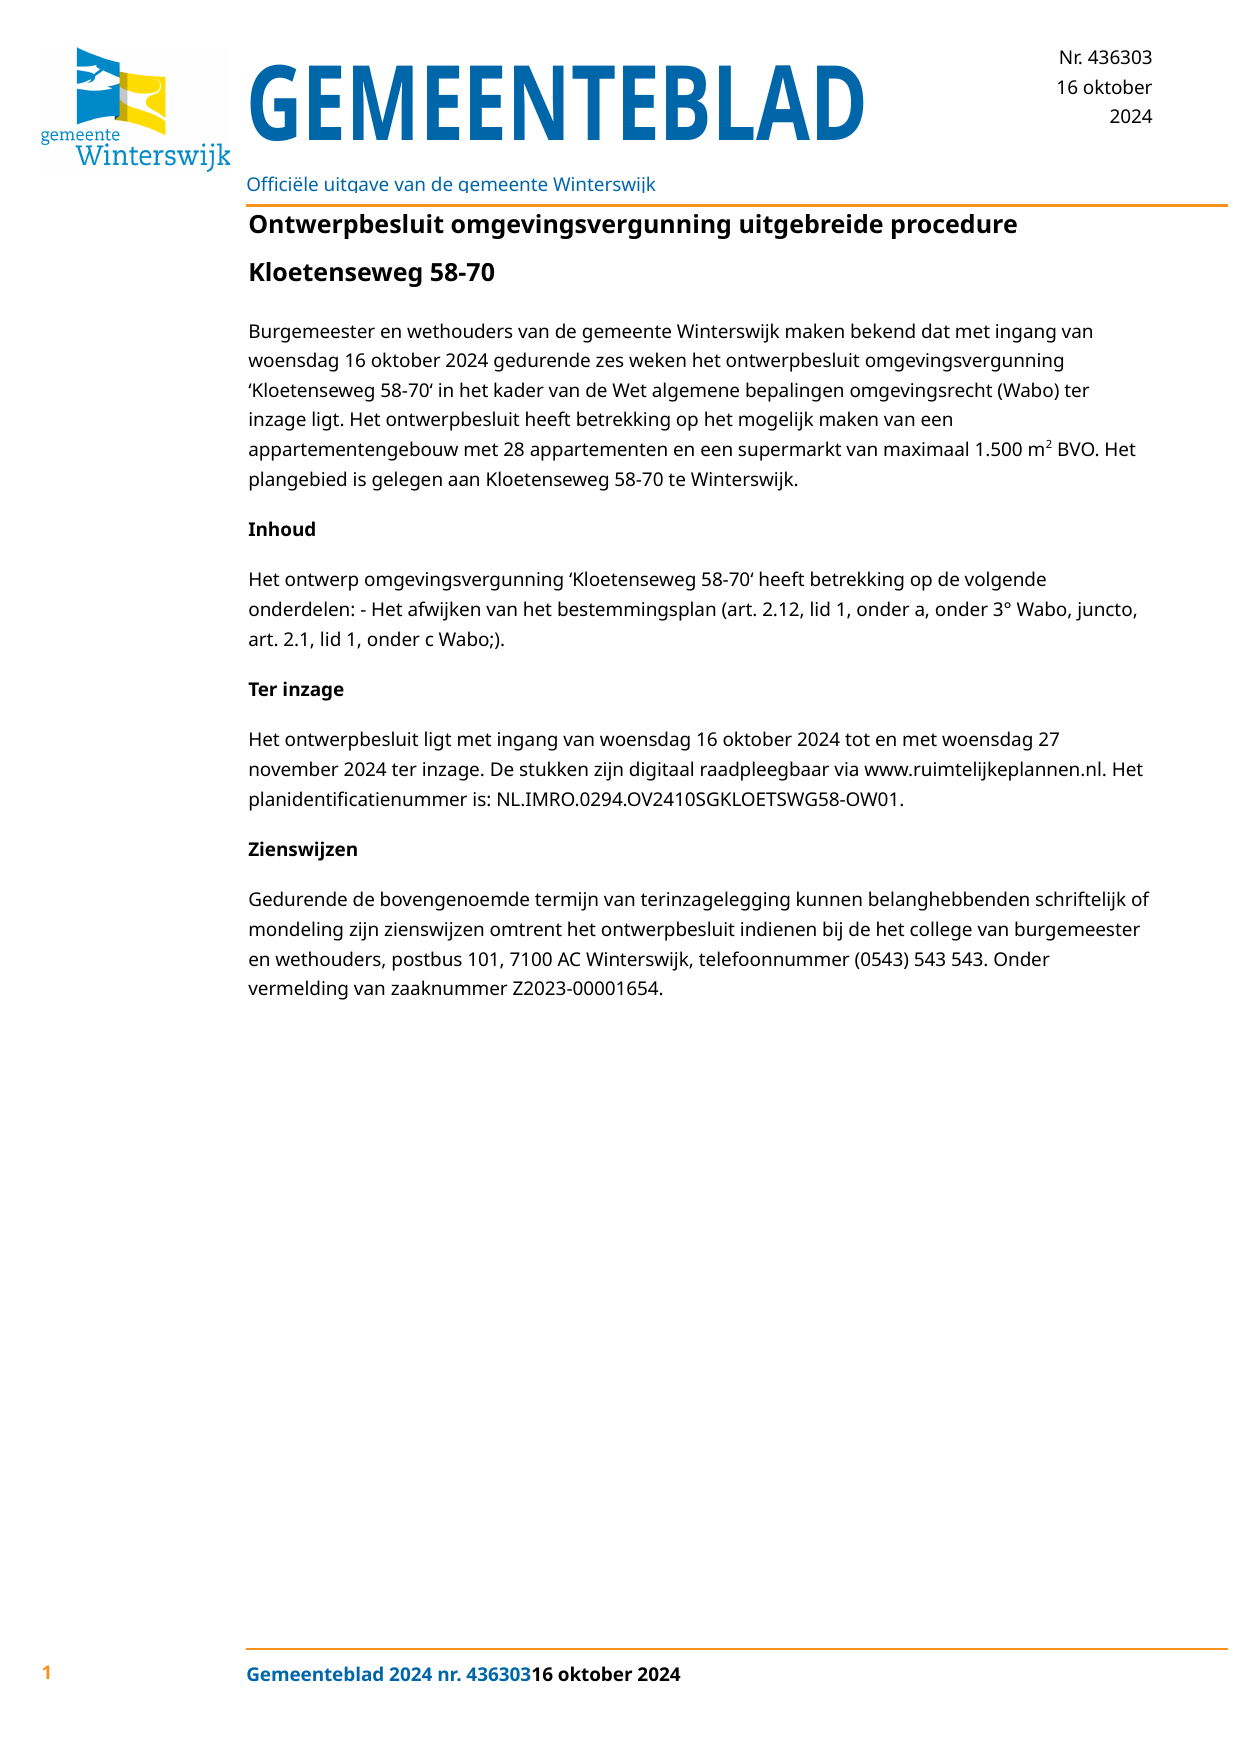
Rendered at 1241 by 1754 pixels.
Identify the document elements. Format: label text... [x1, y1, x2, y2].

picture [225, 153, 231, 162]
text Ontwerpbesluit omgevingsvergunning uitgebreide procedure Kloetenseweg 58-70 [248, 207, 1152, 288]
text Gedurende de bovengenoemde termijn van terinzagelegging kunnen belanghebbenden schriftelijk of mondeling zijn zienswijzen omtrent het ontwerpbesluit indienen bij de het college van burgemeester en wethouders, postbus 101, 7100 AC Winterswijk, telefoonnummer (0543) 543 543. Onder vermelding van zaaknummer Z2023-00001654. [248, 887, 1152, 1001]
text Het ontwerpbesluit ligt met ingang van woensdag 16 oktober 2024 tot en met woensdag 27 november 2024 ter inzage. De stukken zijn digitaal raadpleegbaar via www.ruimtelijkeplannen.nl. Het planidentificatienummer is: NL.IMRO.0294.OV2410SGKLOETSWG58-OW01. [248, 727, 1152, 812]
text Burgemeester en wethouders van de gemeente Winterswijk maken bekend dat met ingang van woensdag 16 oktober 2024 gedurende zes weken het ontwerpbesluit omgevingsvergunning ‘Kloetenseweg 58-70‘ in het kader van de Wet algemene bepalingen omgevingsrecht (Wabo) ter inzage ligt. Het ontwerpbesluit heeft betrekking op het mogelijk maken van een appartementengebouw met 28 appartementen en een supermarkt van maximaal 1.500 m2 BVO. Het plangebied is gelegen aan Kloetenseweg 58-70 te Winterswijk. [248, 318, 1152, 492]
text Zienswijzen [248, 836, 1152, 862]
picture [41, 47, 231, 172]
text Inhoud [248, 516, 1152, 542]
text Het ontwerp omgevingsvergunning ‘Kloetenseweg 58-70‘ heeft betrekking op de volgende onderdelen: - Het afwijken van het bestemmingsplan (art. 2.12, lid 1, onder a, onder 3° Wabo, juncto, art. 2.1, lid 1, onder c Wabo;). [248, 567, 1152, 652]
text Ter inzage [248, 676, 1152, 702]
